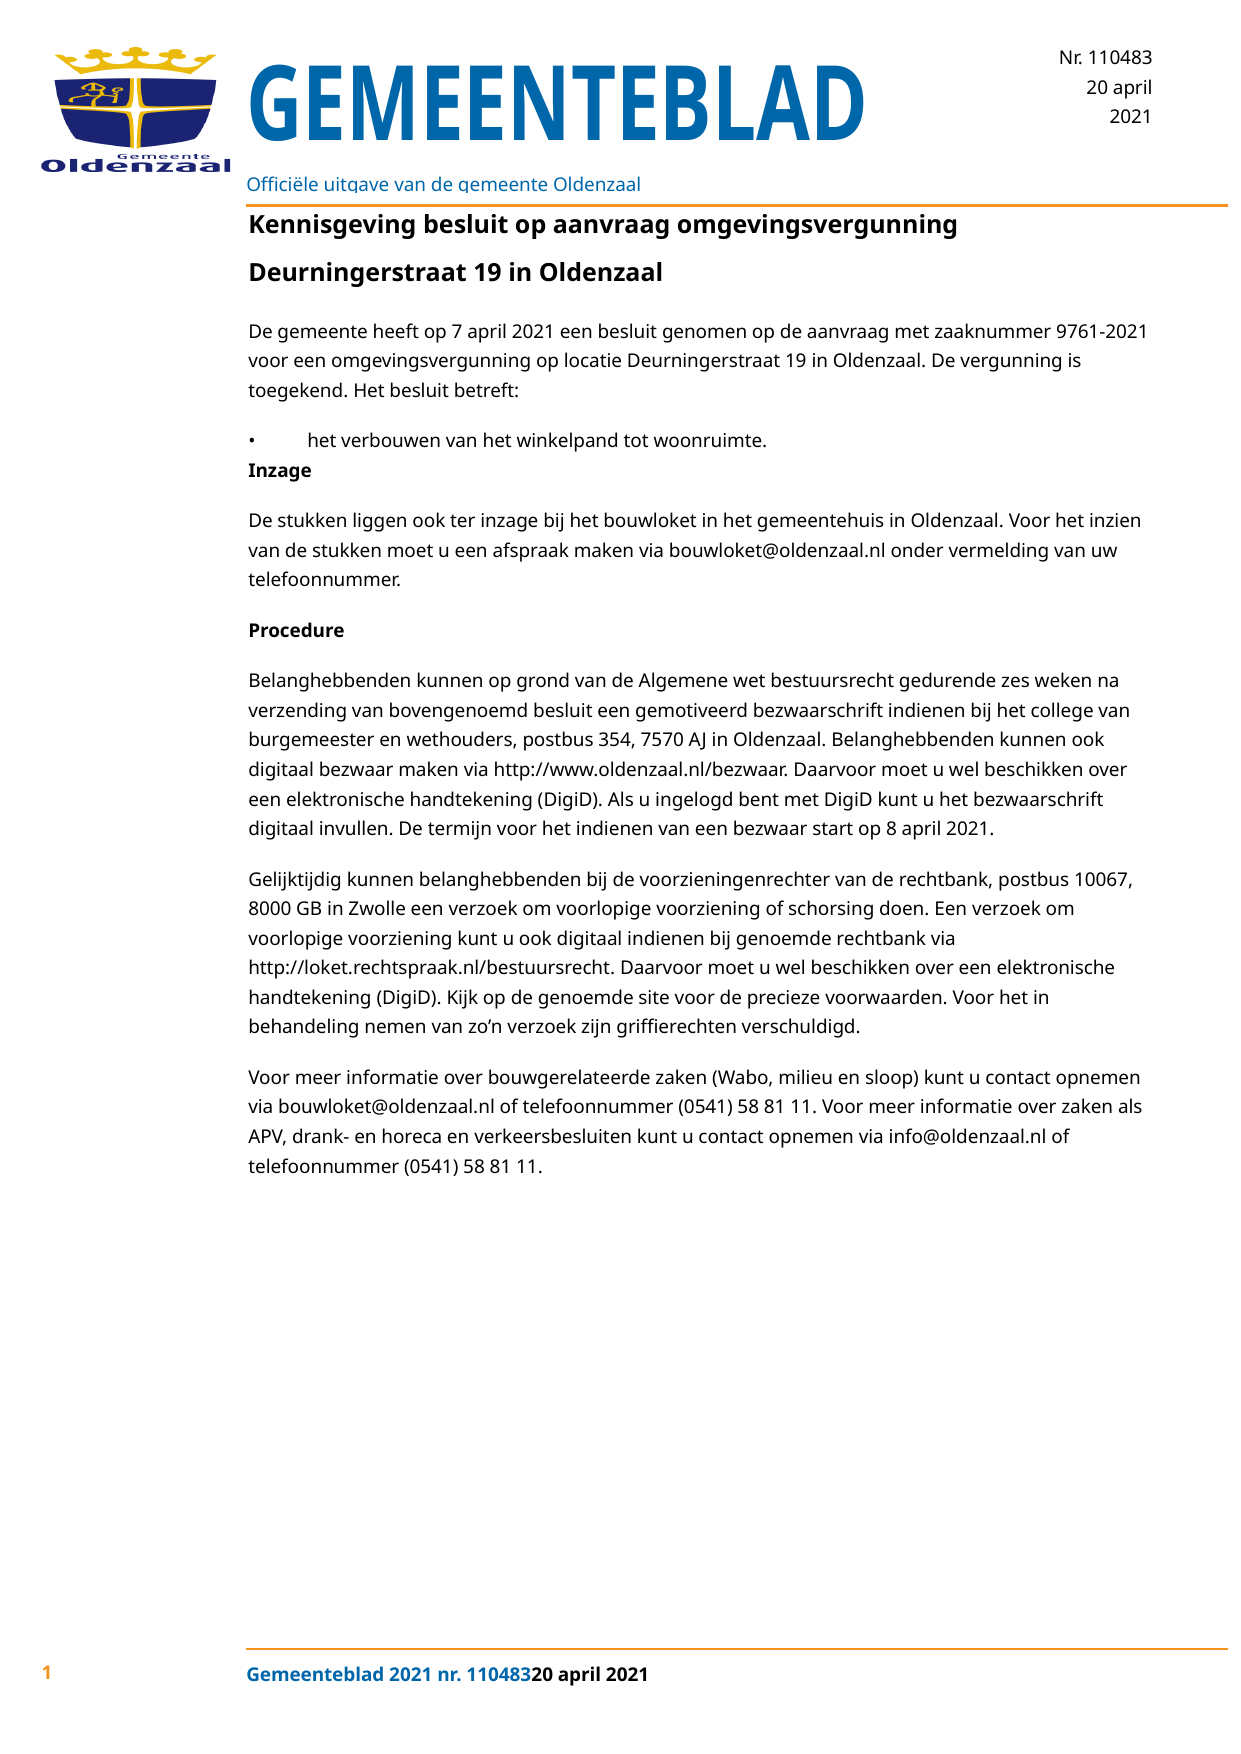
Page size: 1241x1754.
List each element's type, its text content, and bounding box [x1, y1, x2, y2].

text De stukken liggen ook ter inzage bij het bouwloket in het gemeentehuis in Oldenzaal. Voor het inzien van de stukken moet u een afspraak maken via bouwloket@oldenzaal.nl onder vermelding van uw telefoonnummer. [248, 507, 1152, 592]
picture [41, 47, 231, 172]
text Voor meer informatie over bouwgerelateerde zaken (Wabo, milieu en sloop) kunt u contact opnemen via bouwloket@oldenzaal.nl of telefoonnummer (0541) 58 81 11. Voor meer informatie over zaken als APV, drank- en horeca en verkeersbesluiten kunt u contact opnemen via info@oldenzaal.nl of telefoonnummer (0541) 58 81 11. [248, 1064, 1152, 1179]
text Kennisgeving besluit op aanvraag omgevingsvergunning Deurningerstraat 19 in Oldenzaal [248, 207, 1152, 288]
text Procedure [248, 617, 1152, 643]
text Gelijktijdig kunnen belanghebbenden bij de voorzieningenrechter van de rechtbank, postbus 10067, 8000 GB in Zwolle een verzoek om voorlopige voorziening of schorsing doen. Een verzoek om voorlopige voorziening kunt u ook digitaal indienen bij genoemde rechtbank via http://loket.rechtspraak.nl/bestuursrecht. Daarvoor moet u wel beschikken over een elektronische handtekening (DigiD). Kijk op de genoemde site voor de precieze voorwaarden. Voor het in behandeling nemen van zo’n verzoek zijn griffierechten verschuldigd. [248, 866, 1152, 1039]
text Belanghebbenden kunnen op grond van de Algemene wet bestuursrecht gedurende zes weken na verzending van bovengenoemd besluit een gemotiveerd bezwaarschrift indienen bij het college van burgemeester en wethouders, postbus 354, 7570 AJ in Oldenzaal. Belanghebbenden kunnen ook digitaal bezwaar maken via http://www.oldenzaal.nl/bezwaar. Daarvoor moet u wel beschikken over een elektronische handtekening (DigiD). Als u ingelogd bent met DigiD kunt u het bezwaarschrift digitaal invullen. De termijn voor het indienen van een bezwaar start op 8 april 2021. [248, 667, 1152, 841]
text De gemeente heeft op 7 april 2021 een besluit genomen op de aanvraag met zaaknummer 9761-2021 voor een omgevingsvergunning op locatie Deurningerstraat 19 in Oldenzaal. De vergunning is toegekend. Het besluit betreft: [248, 318, 1152, 403]
text Inzage [248, 457, 1152, 483]
list het verbouwen van het winkelpand tot woonruimte. [248, 427, 1152, 453]
